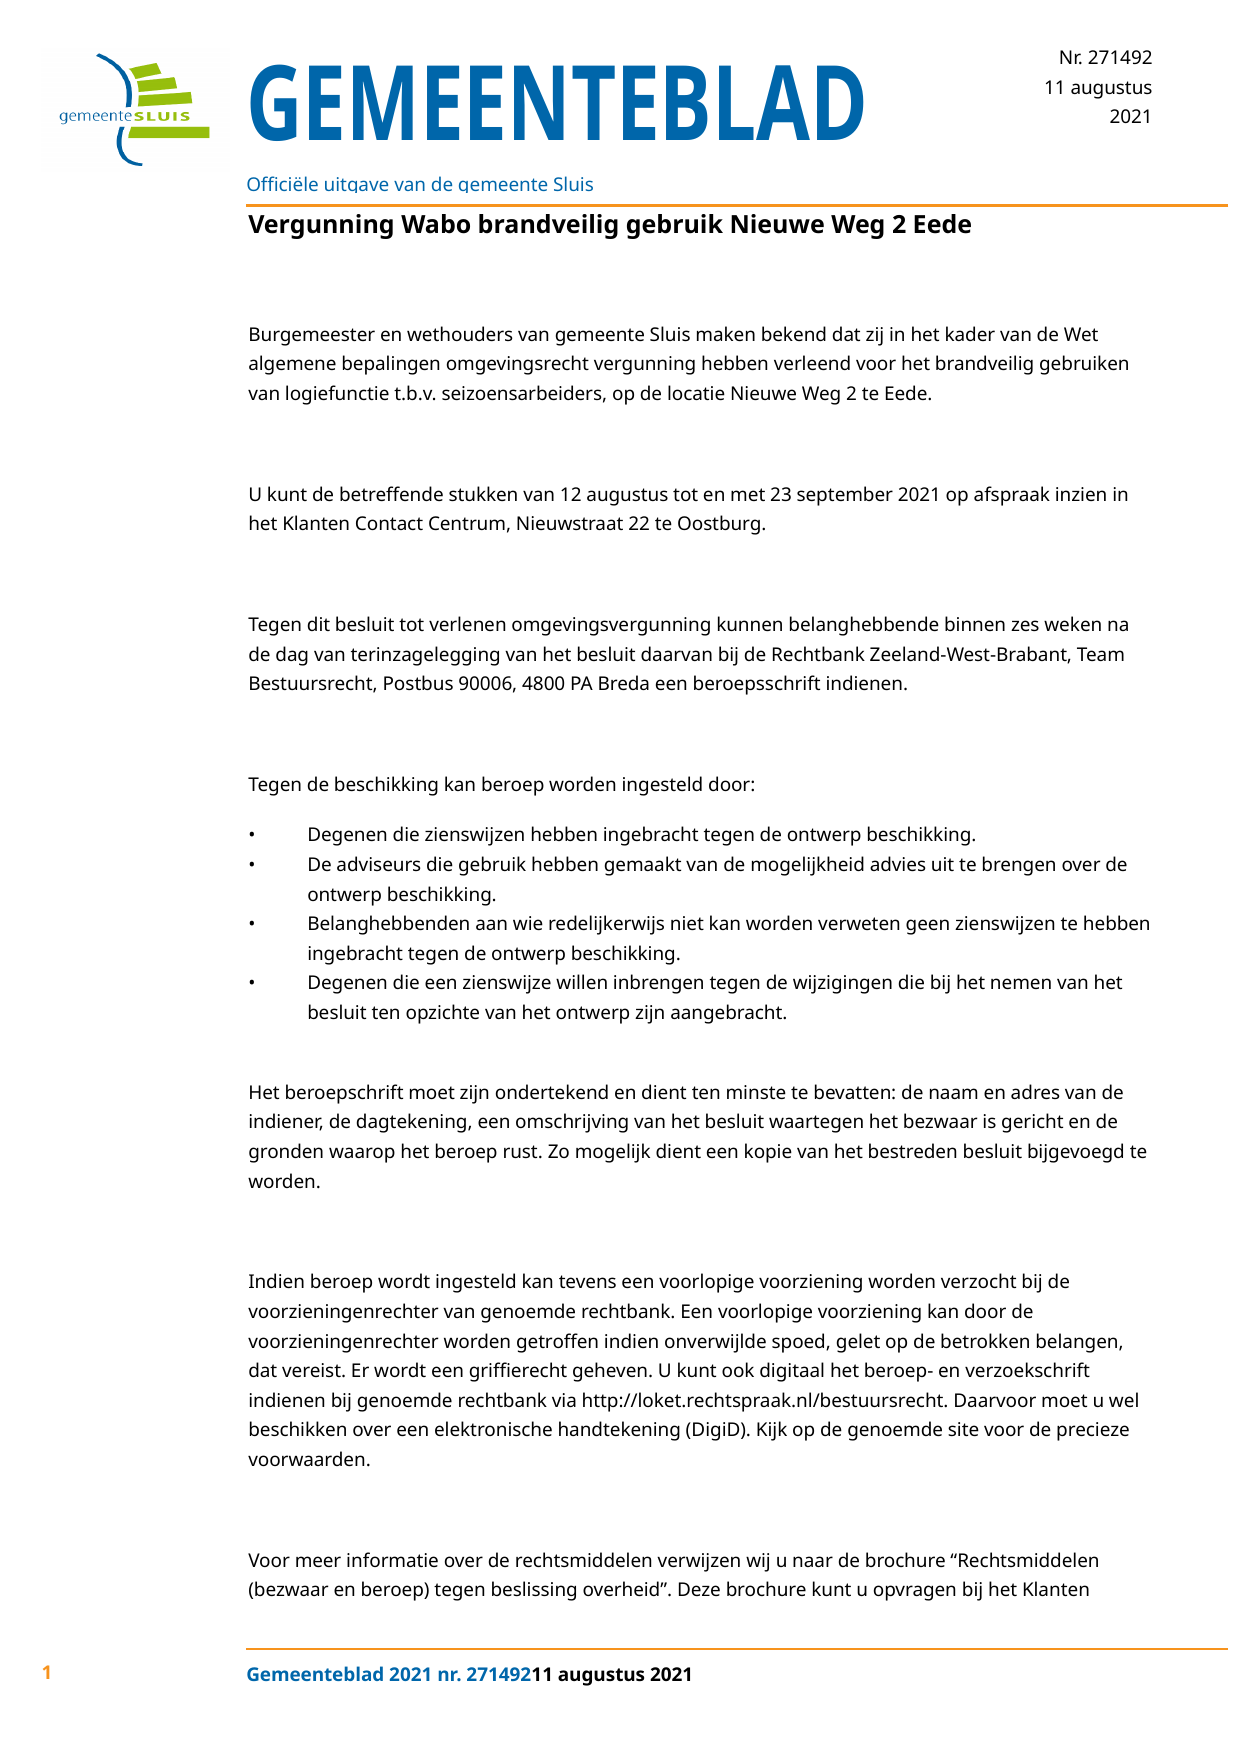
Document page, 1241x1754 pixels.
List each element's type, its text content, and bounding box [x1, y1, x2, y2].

list Degenen die een zienswijze willen inbrengen tegen de wijzigingen die bij het nemen van het besluit ten opzichte van het ontwerp zijn aangebracht. [248, 969, 1152, 1025]
text Burgemeester en wethouders van gemeente Sluis maken bekend dat zij in het kader van de Wet algemene bepalingen omgevingsrecht vergunning hebben verleend voor het brandveilig gebruiken van logiefunctie t.b.v. seizoensarbeiders, op de locatie Nieuwe Weg 2 te Eede. [248, 321, 1152, 406]
text Tegen de beschikking kan beroep worden ingesteld door: [248, 771, 1152, 797]
text Indien beroep wordt ingesteld kan tevens een voorlopige voorziening worden verzocht bij de voorzieningenrechter van genoemde rechtbank. Een voorlopige voorziening kan door de voorzieningenrechter worden getroffen indien onverwijlde spoed, gelet op de betrokken belangen, dat vereist. Er wordt een griffierecht geheven. U kunt ook digitaal het beroep- en verzoekschrift indienen bij genoemde rechtbank via http://loket.rechtspraak.nl/bestuursrecht. Daarvoor moet u wel beschikken over een elektronische handtekening (DigiD). Kijk op de genoemde site voor de precieze voorwaarden. [248, 1269, 1152, 1472]
text Vergunning Wabo brandveilig gebruik Nieuwe Weg 2 Eede [248, 207, 1152, 241]
text Het beroepschrift moet zijn ondertekend en dient ten minste te bevatten: de naam en adres van de indiener, de dagtekening, een omschrijving van het besluit waartegen het bezwaar is gericht en de gronden waarop het beroep rust. Zo mogelijk dient een kopie van het bestreden besluit bijgevoegd te worden. [248, 1079, 1152, 1193]
text U kunt de betreffende stukken van 12 augustus tot en met 23 september 2021 op afspraak inzien in het Klanten Contact Centrum, Nieuwstraat 22 te Oostburg. [248, 481, 1152, 536]
list Belanghebbenden aan wie redelijkerwijs niet kan worden verweten geen zienswijzen te hebben ingebracht tegen de ontwerp beschikking. [248, 910, 1152, 966]
text Voor meer informatie over de rechtsmiddelen verwijzen wij u naar de brochure “Rechtsmiddelen (bezwaar en beroep) tegen beslissing overheid”. Deze brochure kunt u opvragen bij het Klanten [248, 1547, 1152, 1602]
picture [41, 47, 231, 172]
list De adviseurs die gebruik hebben gemaakt van de mogelijkheid advies uit te brengen over de ontwerp beschikking. [248, 851, 1152, 906]
list Degenen die zienswijzen hebben ingebracht tegen de ontwerp beschikking. [248, 822, 1152, 847]
text Tegen dit besluit tot verlenen omgevingsvergunning kunnen belanghebbende binnen zes weken na de dag van terinzagelegging van het besluit daarvan bij de Rechtbank Zeeland-West-Brabant, Team Bestuursrecht, Postbus 90006, 4800 PA Breda een beroepsschrift indienen. [248, 611, 1152, 696]
